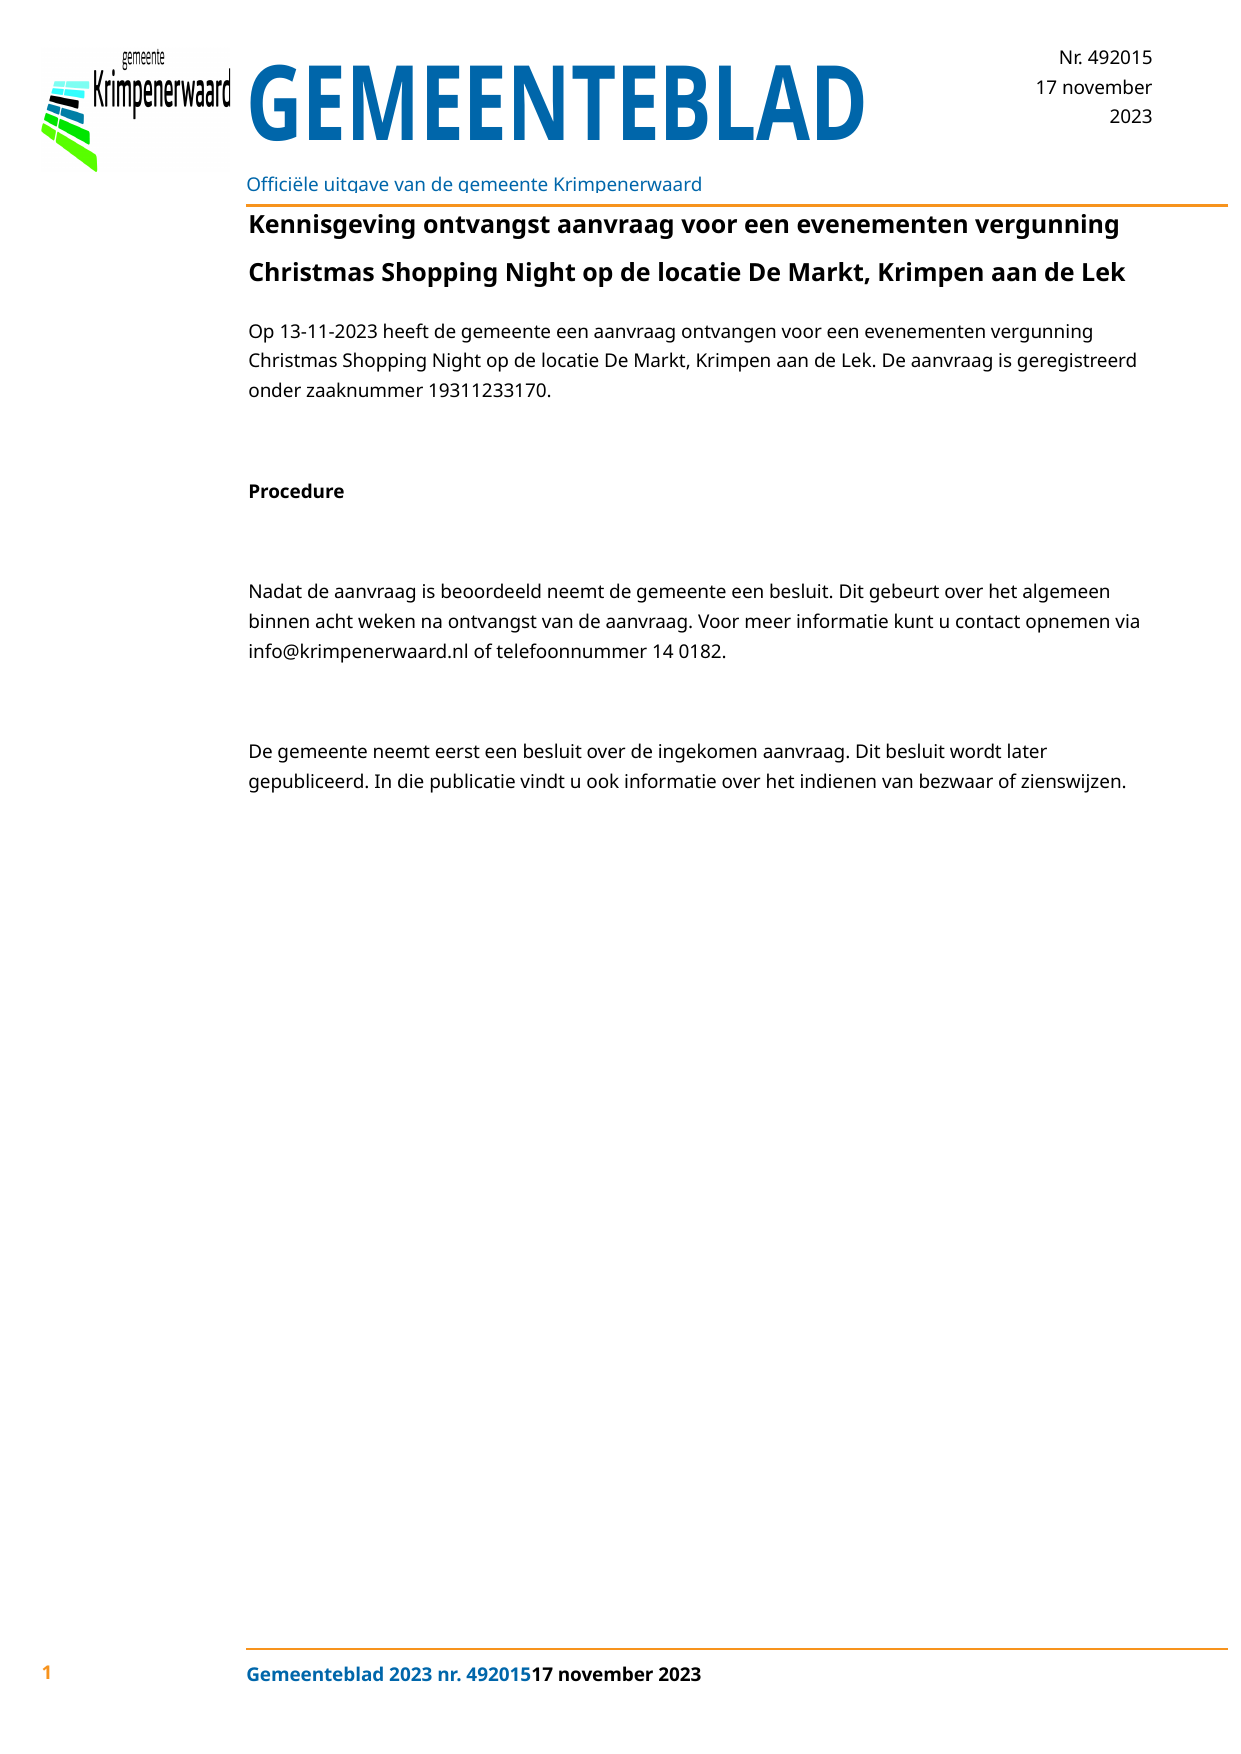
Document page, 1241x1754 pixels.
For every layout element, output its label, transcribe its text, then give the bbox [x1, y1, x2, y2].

text Nadat de aanvraag is beoordeeld neemt de gemeente een besluit. Dit gebeurt over het algemeen binnen acht weken na ontvangst van de aanvraag. Voor meer informatie kunt u contact opnemen via info@krimpenerwaard.nl of telefoonnummer 14 0182. [248, 579, 1152, 664]
text Op 13-11-2023 heeft de gemeente een aanvraag ontvangen voor een evenementen vergunning Christmas Shopping Night op de locatie De Markt, Krimpen aan de Lek. De aanvraag is geregistreerd onder zaaknummer 19311233170. [248, 318, 1152, 403]
text Kennisgeving ontvangst aanvraag voor een evenementen vergunning Christmas Shopping Night op de locatie De Markt, Krimpen aan de Lek [248, 207, 1152, 288]
text De gemeente neemt eerst een besluit over de ingekomen aanvraag. Dit besluit wordt later gepubliceerd. In die publicatie vindt u ook informatie over het indienen van bezwaar of zienswijzen. [248, 739, 1152, 794]
text Procedure [248, 478, 1152, 504]
picture [41, 47, 231, 172]
